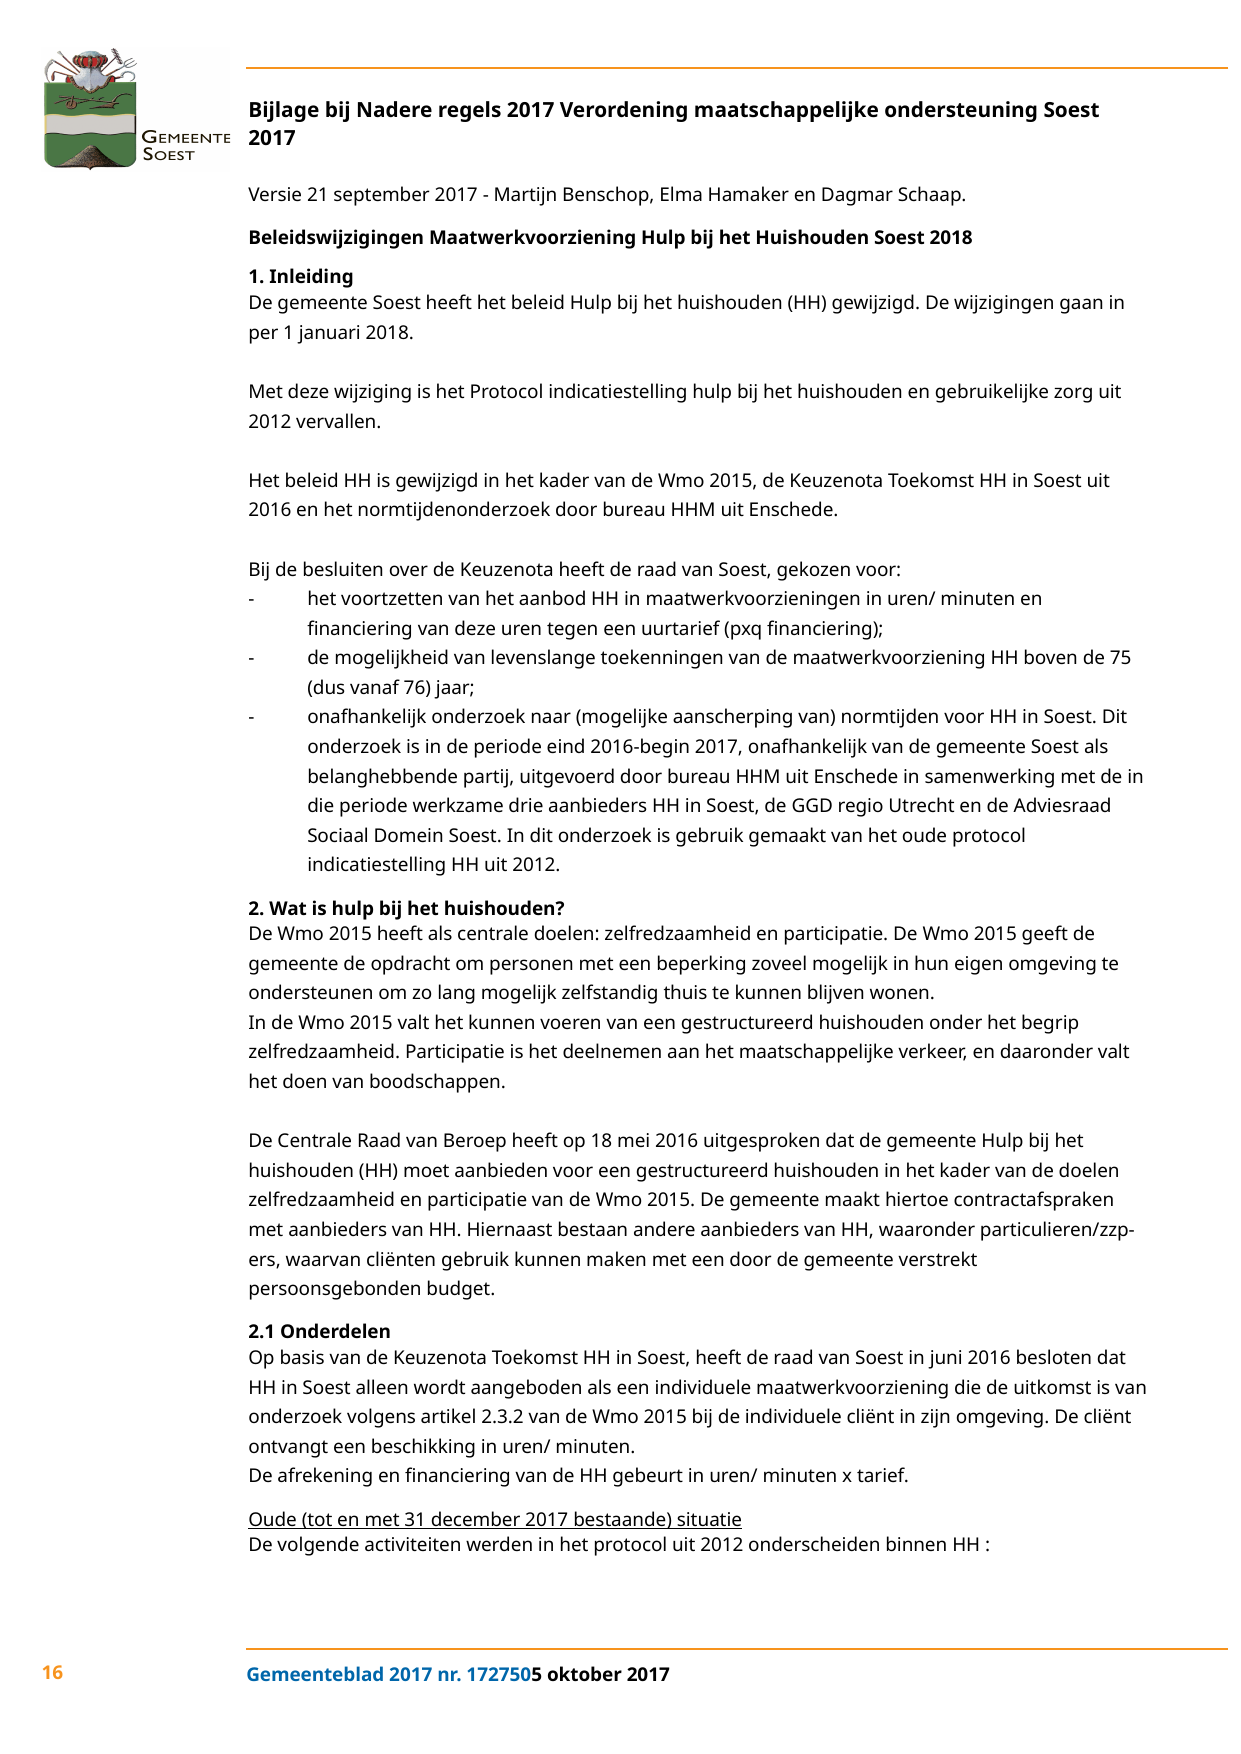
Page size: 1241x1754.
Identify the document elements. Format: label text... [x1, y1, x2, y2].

text Bijlage bij Nadere regels 2017 Verordening maatschappelijke ondersteuning Soest 2017 [248, 95, 1152, 152]
text De afrekening en financiering van de HH gebeurt in uren/ minuten x tarief. [248, 1463, 1152, 1488]
text In de Wmo 2015 valt het kunnen voeren van een gestructureerd huishouden onder het begrip zelfredzaamheid. Participatie is het deelnemen aan het maatschappelijke verkeer, en daaronder valt het doen van boodschappen. [248, 1009, 1152, 1094]
text 2.1 Onderdelen [248, 1318, 1152, 1344]
text 1. Inleiding [248, 264, 1152, 289]
text De Centrale Raad van Beroep heeft op 18 mei 2016 uitgesproken dat de gemeente Hulp bij het huishouden (HH) moet aanbieden voor een gestructureerd huishouden in het kader van de doelen zelfredzaamheid en participatie van de Wmo 2015. De gemeente maakt hiertoe contractafspraken met aanbieders van HH. Hiernaast bestaan andere aanbieders van HH, waaronder particulieren/zzp-ers, waarvan cliënten gebruik kunnen maken met een door de gemeente verstrekt persoonsgebonden budget. [248, 1127, 1152, 1301]
text De volgende activiteiten werden in het protocol uit 2012 onderscheiden binnen HH : [248, 1531, 1152, 1557]
text Op basis van de Keuzenota Toekomst HH in Soest, heeft de raad van Soest in juni 2016 besloten dat HH in Soest alleen wordt aangeboden als een individuele maatwerkvoorziening die de uitkomst is van onderzoek volgens artikel 2.3.2 van de Wmo 2015 bij de individuele cliënt in zijn omgeving. De cliënt ontvangt een beschikking in uren/ minuten. [248, 1344, 1152, 1459]
text Oude (tot en met 31 december 2017 bestaande) situatie [248, 1506, 1152, 1531]
text Met deze wijziging is het Protocol indicatiestelling hulp bij het huishouden en gebruikelijke zorg uit 2012 vervallen. [248, 378, 1152, 433]
list onafhankelijk onderzoek naar (mogelijke aanscherping van) normtijden voor HH in Soest. Dit onderzoek is in de periode eind 2016-begin 2017, onafhankelijk van de gemeente Soest als belanghebbende partij, uitgevoerd door bureau HHM uit Enschede in samenwerking met de in die periode werkzame drie aanbieders HH in Soest, de GGD regio Utrecht en de Adviesraad Sociaal Domein Soest. In dit onderzoek is gebruik gemaakt van het oude protocol indicatiestelling HH uit 2012. [248, 704, 1152, 877]
text Bij de besluiten over de Keuzenota heeft de raad van Soest, gekozen voor: [248, 556, 1152, 581]
text Versie 21 september 2017 - Martijn Benschop, Elma Hamaker en Dagmar Schaap. [248, 181, 1152, 207]
list de mogelijkheid van levenslange toekenningen van de maatwerkvoorziening HH boven de 75 (dus vanaf 76) jaar; [248, 644, 1152, 700]
text 2. Wat is hulp bij het huishouden? [248, 895, 1152, 920]
text De gemeente Soest heeft het beleid Hulp bij het huishouden (HH) gewijzigd. De wijzigingen gaan in per 1 januari 2018. [248, 289, 1152, 345]
picture [41, 47, 231, 172]
text Het beleid HH is gewijzigd in het kader van de Wmo 2015, de Keuzenota Toekomst HH in Soest uit 2016 en het normtijdenonderzoek door bureau HHM uit Enschede. [248, 467, 1152, 522]
text De Wmo 2015 heeft als centrale doelen: zelfredzaamheid en participatie. De Wmo 2015 geeft de gemeente de opdracht om personen met een beperking zoveel mogelijk in hun eigen omgeving te ondersteunen om zo lang mogelijk zelfstandig thuis te kunnen blijven wonen. [248, 920, 1152, 1005]
text Beleidswijzigingen Maatwerkvoorziening Hulp bij het Huishouden Soest 2018 [248, 224, 1152, 250]
list het voortzetten van het aanbod HH in maatwerkvoorzieningen in uren/ minuten en financiering van deze uren tegen een uurtarief (pxq financiering); [248, 585, 1152, 641]
